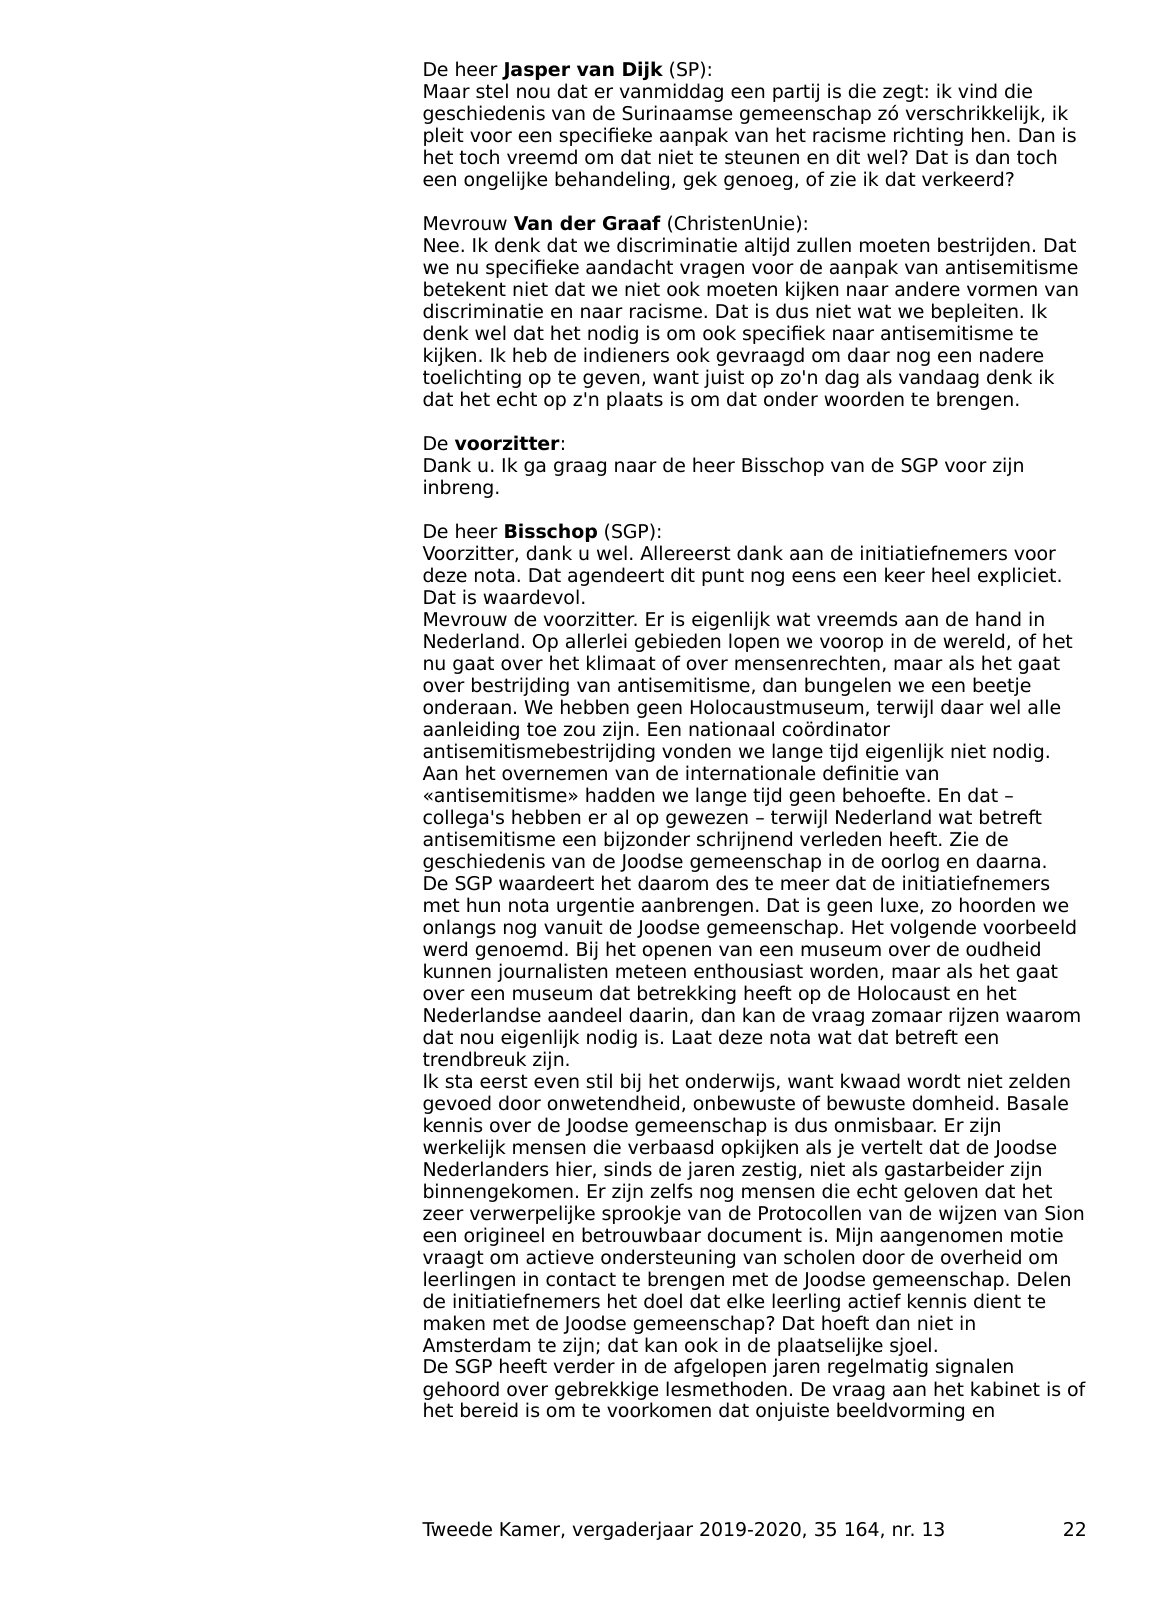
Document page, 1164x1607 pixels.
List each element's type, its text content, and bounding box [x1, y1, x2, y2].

text Dank u. Ik ga graag naar de heer Bisschop van de SGP voor zijn inbreng. [422, 455, 1087, 499]
text De SGP waardeert het daarom des te meer dat de initiatiefnemers met hun nota urgentie aanbrengen. Dat is geen luxe, zo hoorden we onlangs nog vanuit de Joodse gemeenschap. Het volgende voorbeeld werd genoemd. Bij het openen van een museum over de oudheid kunnen journalisten meteen enthousiast worden, maar als het gaat over een museum dat betrekking heeft op de Holocaust en het Nederlandse aandeel daarin, dan kan de vraag zomaar rijzen waarom dat nou eigenlijk nodig is. Laat deze nota wat dat betreft een trendbreuk zijn. [422, 873, 1087, 1071]
text De heer Bisschop (SGP): [422, 521, 1087, 543]
text De voorzitter: [422, 433, 1087, 455]
text Nee. Ik denk dat we discriminatie altijd zullen moeten bestrijden. Dat we nu specifieke aandacht vragen voor de aanpak van antisemitisme betekent niet dat we niet ook moeten kijken naar andere vormen van discriminatie en naar racisme. Dat is dus niet wat we bepleiten. Ik denk wel dat het nodig is om ook specifiek naar antisemitisme te kijken. Ik heb de indieners ook gevraagd om daar nog een nadere toelichting op te geven, want juist op zo'n dag als vandaag denk ik dat het echt op z'n plaats is om dat onder woorden te brengen. [422, 235, 1087, 411]
text Mevrouw de voorzitter. Er is eigenlijk wat vreemds aan de hand in Nederland. Op allerlei gebieden lopen we voorop in de wereld, of het nu gaat over het klimaat of over mensenrechten, maar als het gaat over bestrijding van antisemitisme, dan bungelen we een beetje onderaan. We hebben geen Holocaustmuseum, terwijl daar wel alle aanleiding toe zou zijn. Een nationaal coördinator antisemitismebestrijding vonden we lange tijd eigenlijk niet nodig. Aan het overnemen van de internationale definitie van «antisemitisme» hadden we lange tijd geen behoefte. En dat – collega's hebben er al op gewezen – terwijl Nederland wat betreft antisemitisme een bijzonder schrijnend verleden heeft. Zie de geschiedenis van de Joodse gemeenschap in de oorlog en daarna. [422, 609, 1087, 873]
text Voorzitter, dank u wel. Allereerst dank aan de initiatiefnemers voor deze nota. Dat agendeert dit punt nog eens een keer heel expliciet. Dat is waardevol. [422, 543, 1087, 609]
text De heer Jasper van Dijk (SP): [422, 59, 1087, 81]
text De SGP heeft verder in de afgelopen jaren regelmatig signalen gehoord over gebrekkige lesmethoden. De vraag aan het kabinet is of het bereid is om te voorkomen dat onjuiste beeldvorming en [422, 1356, 1087, 1422]
text Mevrouw Van der Graaf (ChristenUnie): [422, 213, 1087, 235]
text Maar stel nou dat er vanmiddag een partij is die zegt: ik vind die geschiedenis van de Surinaamse gemeenschap zó verschrikkelijk, ik pleit voor een specifieke aanpak van het racisme richting hen. Dan is het toch vreemd om dat niet te steunen en dit wel? Dat is dan toch een ongelijke behandeling, gek genoeg, of zie ik dat verkeerd? [422, 81, 1087, 191]
text Ik sta eerst even stil bij het onderwijs, want kwaad wordt niet zelden gevoed door onwetendheid, onbewuste of bewuste domheid. Basale kennis over de Joodse gemeenschap is dus onmisbaar. Er zijn werkelijk mensen die verbaasd opkijken als je vertelt dat de Joodse Nederlanders hier, sinds de jaren zestig, niet als gastarbeider zijn binnengekomen. Er zijn zelfs nog mensen die echt geloven dat het zeer verwerpelijke sprookje van de Protocollen van de wijzen van Sion een origineel en betrouwbaar document is. Mijn aangenomen motie vraagt om actieve ondersteuning van scholen door de overheid om leerlingen in contact te brengen met de Joodse gemeenschap. Delen de initiatiefnemers het doel dat elke leerling actief kennis dient te maken met de Joodse gemeenschap? Dat hoeft dan niet in Amsterdam te zijn; dat kan ook in de plaatselijke sjoel. [422, 1071, 1087, 1356]
